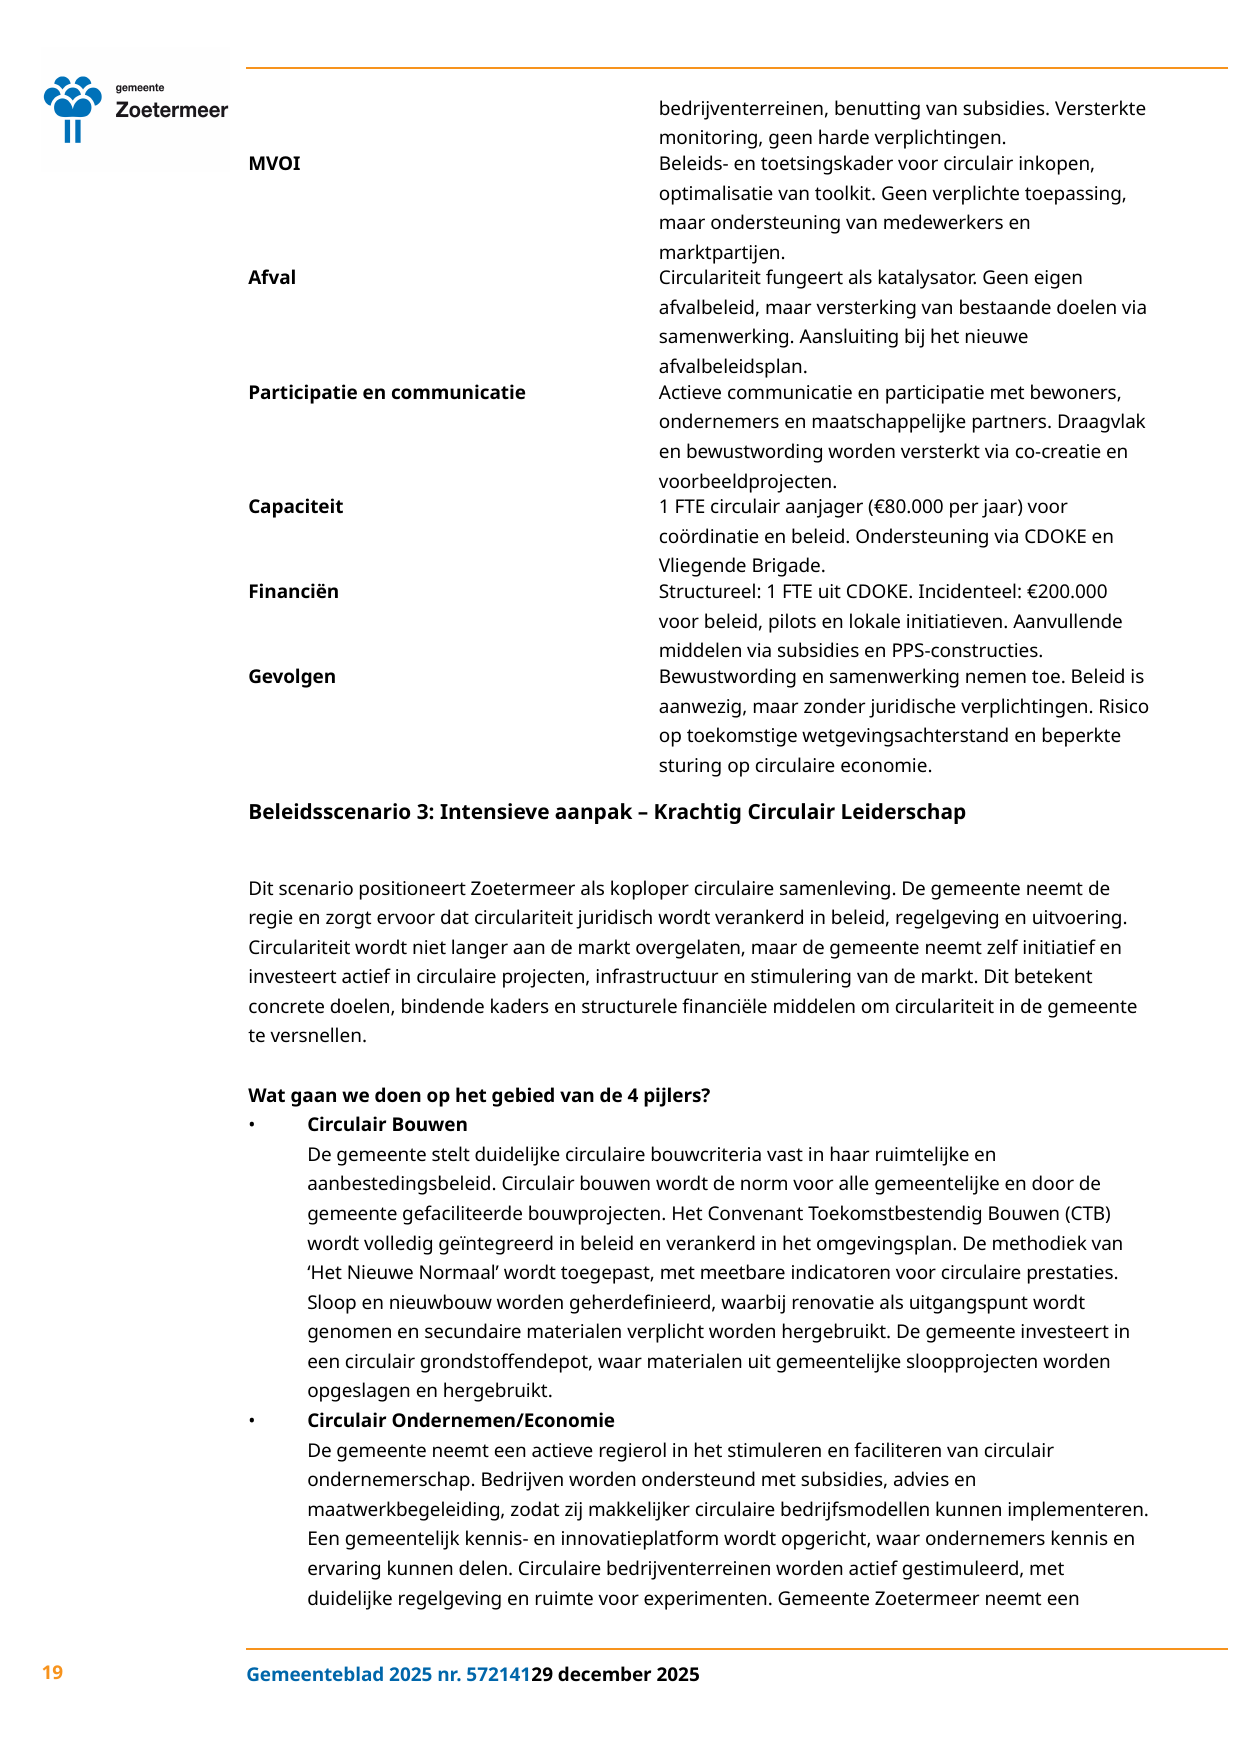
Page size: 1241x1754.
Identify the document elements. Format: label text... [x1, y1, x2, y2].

list De gemeente stelt duidelijke circulaire bouwcriteria vast in haar ruimtelijke en aanbestedingsbeleid. Circulair bouwen wordt de norm voor alle gemeentelijke en door de gemeente gefaciliteerde bouwprojecten. Het Convenant Toekomstbestendig Bouwen (CTB) wordt volledig geïntegreerd in beleid en verankerd in het omgevingsplan. De methodiek van ‘Het Nieuwe Normaal’ wordt toegepast, met meetbare indicatoren voor circulaire prestaties. Sloop en nieuwbouw worden geherdefinieerd, waarbij renovatie als uitgangspunt wordt genomen en secundaire materialen verplicht worden hergebruikt. De gemeente investeert in een circulair grondstoffendepot, waar materialen uit gemeentelijke sloopprojecten worden opgeslagen en hergebruikt. [248, 1141, 1152, 1403]
table_cell Gevolgen [248, 663, 659, 778]
table_cell Bewustwording en samenwerking nemen toe. Beleid is aanwezig, maar zonder juridische verplichtingen. Risico op toekomstige wetgevingsachterstand en beperkte sturing op circulaire economie. [659, 663, 1152, 778]
text Beleidsscenario 3: Intensieve aanpak – Krachtig Circulair Leiderschap [248, 797, 1152, 826]
text Wat gaan we doen op het gebied van de 4 pijlers? [248, 1082, 1152, 1108]
text Dit scenario positioneert Zoetermeer als koploper circulaire samenleving. De gemeente neemt de regie en zorgt ervoor dat circulariteit juridisch wordt verankerd in beleid, regelgeving en uitvoering. Circulariteit wordt niet langer aan de markt overgelaten, maar de gemeente neemt zelf initiatief en investeert actief in circulaire projecten, infrastructuur en stimulering van de markt. Dit betekent concrete doelen, bindende kaders en structurele financiële middelen om circulariteit in de gemeente te versnellen. [248, 875, 1152, 1048]
table_cell Beleids- en toetsingskader voor circulair inkopen, optimalisatie van toolkit. Geen verplichte toepassing, maar ondersteuning van medewerkers en marktpartijen. [659, 150, 1152, 264]
table_cell Capaciteit [248, 494, 659, 578]
table_cell Participatie en communicatie [248, 379, 659, 493]
list De gemeente neemt een actieve regierol in het stimuleren en faciliteren van circulair ondernemerschap. Bedrijven worden ondersteund met subsidies, advies en maatwerkbegeleiding, zodat zij makkelijker circulaire bedrijfsmodellen kunnen implementeren. Een gemeentelijk kennis- en innovatieplatform wordt opgericht, waar ondernemers kennis en ervaring kunnen delen. Circulaire bedrijventerreinen worden actief gestimuleerd, met duidelijke regelgeving en ruimte voor experimenten. Gemeente Zoetermeer neemt een [248, 1437, 1152, 1611]
table_cell MVOI [248, 150, 659, 264]
table_cell 1 FTE circulair aanjager (€80.000 per jaar) voor coördinatie en beleid. Ondersteuning via CDOKE en Vliegende Brigade. [659, 494, 1152, 578]
picture [41, 47, 231, 172]
list Circulair Bouwen [248, 1111, 1152, 1137]
table_cell Structureel: 1 FTE uit CDOKE. Incidenteel: €200.000 voor beleid, pilots en lokale initiatieven. Aanvullende middelen via subsidies en PPS-constructies. [659, 579, 1152, 663]
table_cell [248, 95, 659, 150]
table_cell Financiën [248, 579, 659, 663]
table_cell Afval [248, 265, 659, 379]
list Circulair Ondernemen/Economie [248, 1407, 1152, 1433]
table_cell bedrijventerreinen, benutting van subsidies. Versterkte monitoring, geen harde verplichtingen. [659, 95, 1152, 150]
table_cell Actieve communicatie en participatie met bewoners, ondernemers en maatschappelijke partners. Draagvlak en bewustwording worden versterkt via co-creatie en voorbeeldprojecten. [659, 379, 1152, 493]
table_cell Circulariteit fungeert als katalysator. Geen eigen afvalbeleid, maar versterking van bestaande doelen via samenwerking. Aansluiting bij het nieuwe afvalbeleidsplan. [659, 265, 1152, 379]
